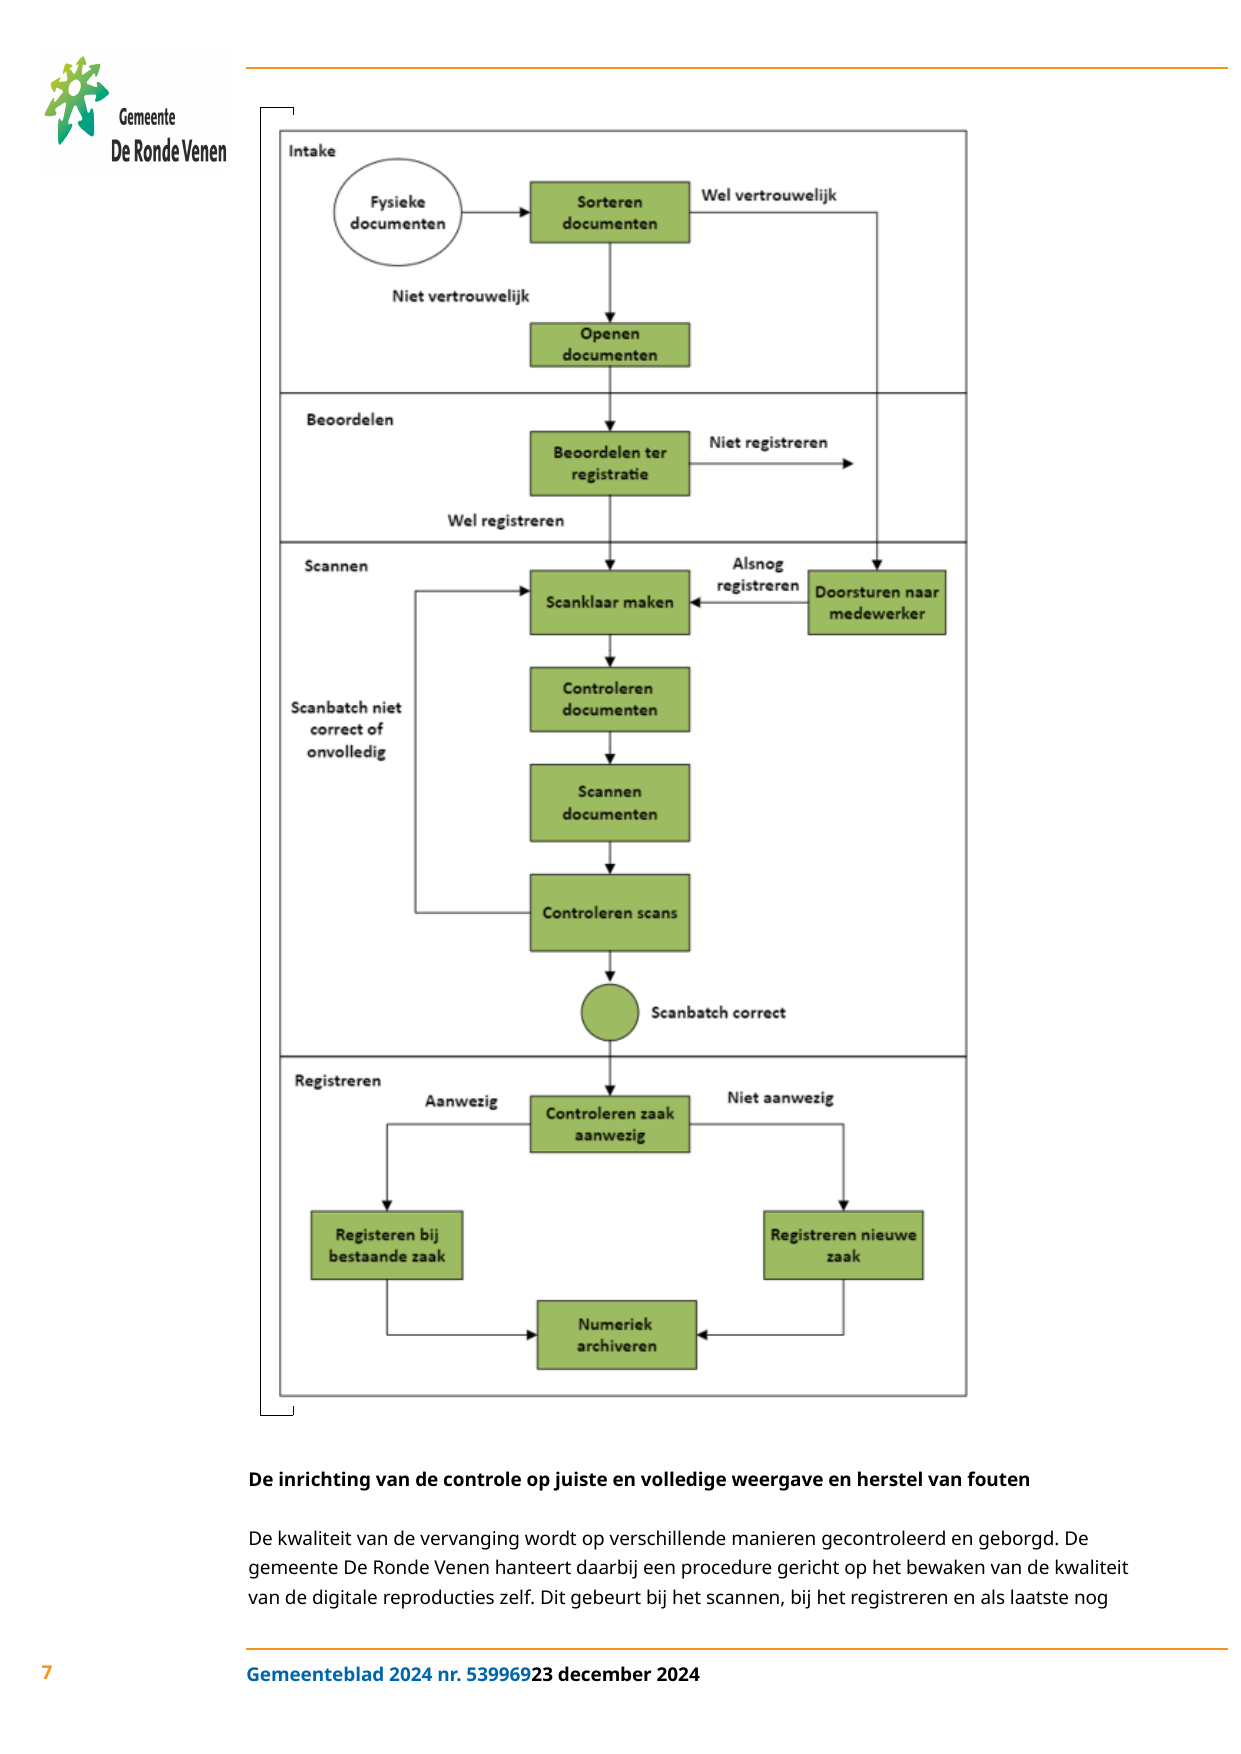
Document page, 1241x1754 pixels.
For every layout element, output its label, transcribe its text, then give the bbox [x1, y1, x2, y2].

picture [268, 115, 978, 1406]
text De kwaliteit van de vervanging wordt op verschillende manieren gecontroleerd en geborgd. De gemeente De Ronde Venen hanteert daarbij een procedure gericht op het bewaken van de kwaliteit van de digitale reproducties zelf. Dit gebeurt bij het scannen, bij het registreren en als laatste nog [248, 1525, 1152, 1610]
picture [41, 47, 231, 172]
text De inrichting van de controle op juiste en volledige weergave en herstel van fouten [248, 1466, 1152, 1492]
